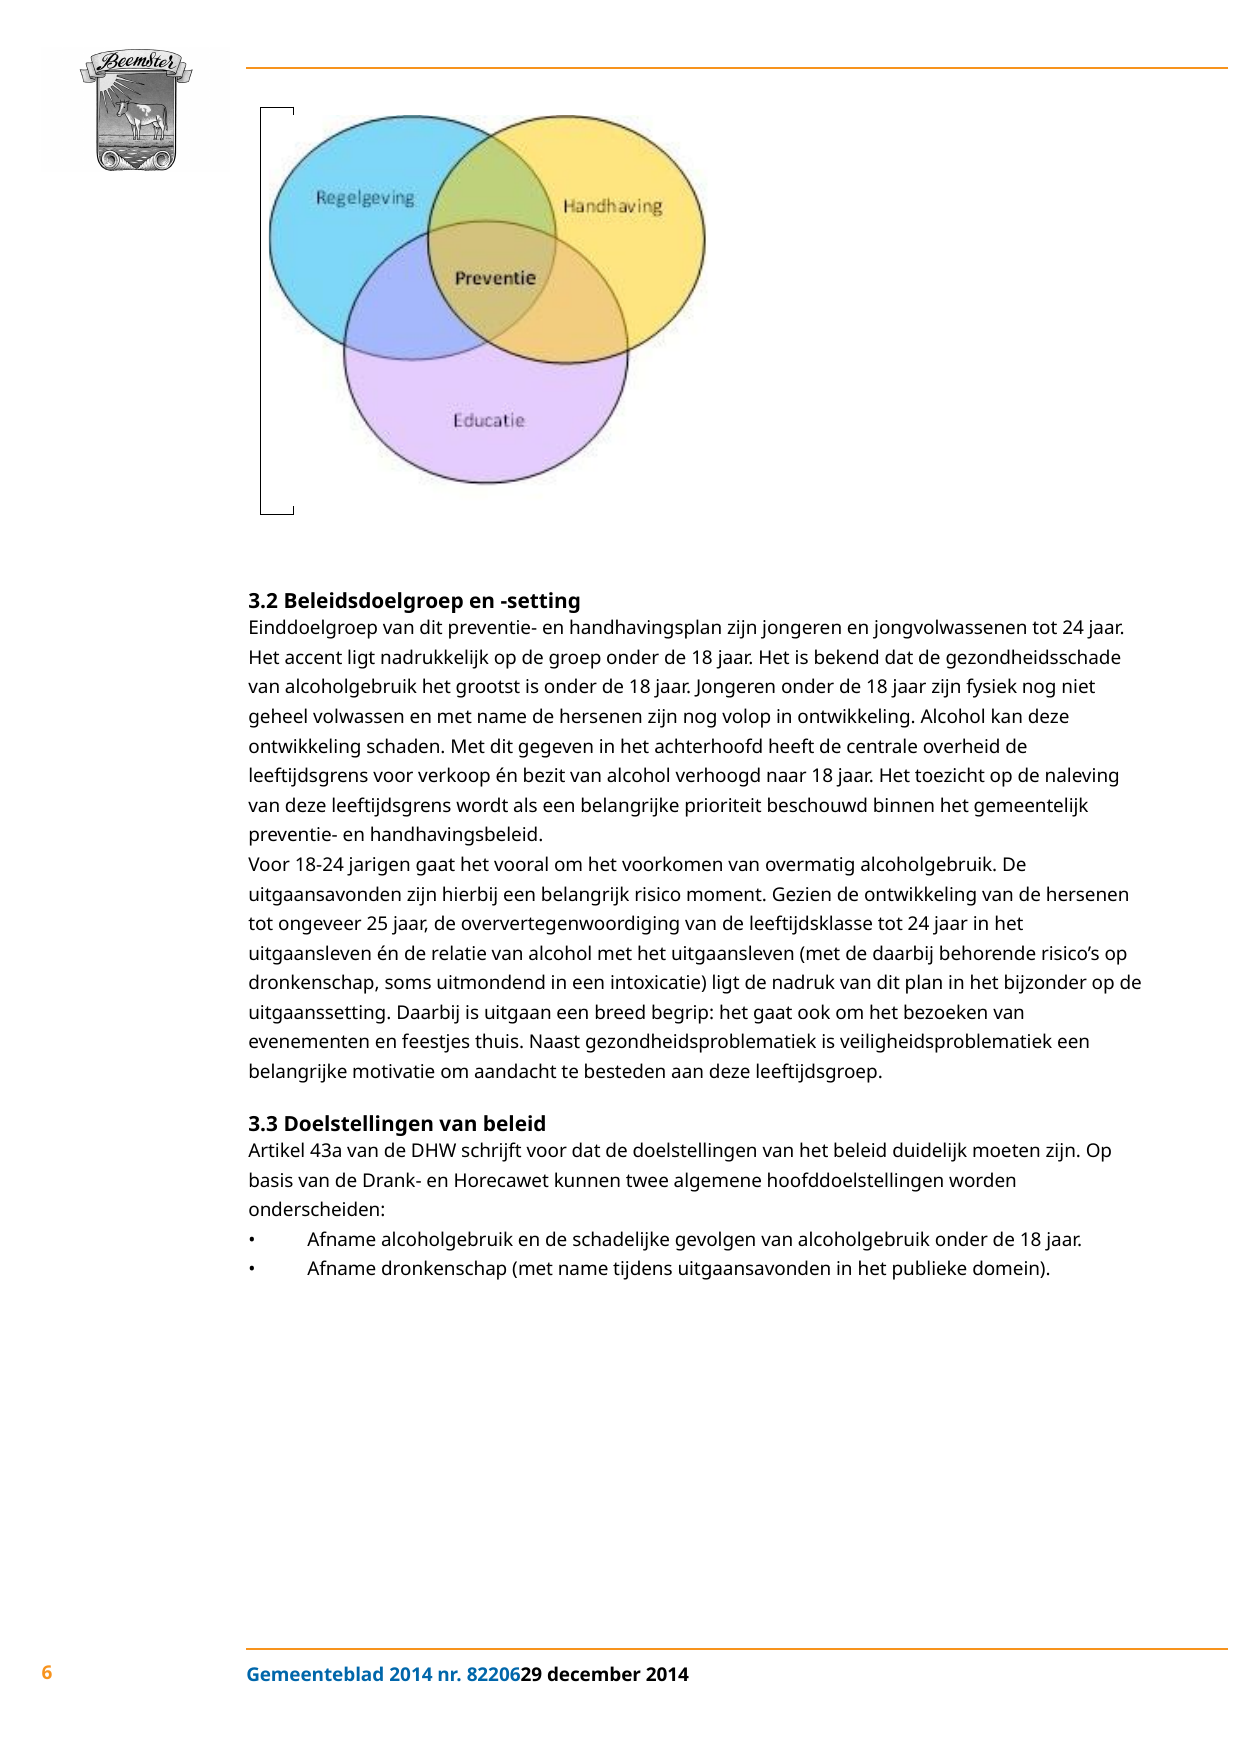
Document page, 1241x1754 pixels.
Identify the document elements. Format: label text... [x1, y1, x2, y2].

list Afname alcoholgebruik en de schadelijke gevolgen van alcoholgebruik onder de 18 jaar. [248, 1226, 1152, 1252]
text 3.3 Doelstellingen van beleid [248, 1109, 1152, 1137]
picture [41, 47, 231, 172]
text Einddoelgroep van dit preventie- en handhavingsplan zijn jongeren en jongvolwassenen tot 24 jaar. Het accent ligt nadrukkelijk op de groep onder de 18 jaar. Het is bekend dat de gezondheidsschade van alcoholgebruik het grootst is onder de 18 jaar. Jongeren onder de 18 jaar zijn fysiek nog niet geheel volwassen en met name de hersenen zijn nog volop in ontwikkeling. Alcohol kan deze ontwikkeling schaden. Met dit gegeven in het achterhoofd heeft de centrale overheid de leeftijdsgrens voor verkoop én bezit van alcohol verhoogd naar 18 jaar. Het toezicht op de naleving van deze leeftijdsgrens wordt als een belangrijke prioriteit beschouwd binnen het gemeentelijk preventie- en handhavingsbeleid. [248, 614, 1152, 847]
text 3.2 Beleidsdoelgroep en -setting [248, 586, 1152, 614]
picture [268, 115, 742, 506]
text Voor 18-24 jarigen gaat het vooral om het voorkomen van overmatig alcoholgebruik. De uitgaansavonden zijn hierbij een belangrijk risico moment. Gezien de ontwikkeling van de hersenen tot ongeveer 25 jaar, de oververtegenwoordiging van de leeftijdsklasse tot 24 jaar in het uitgaansleven én de relatie van alcohol met het uitgaansleven (met de daarbij behorende risico’s op dronkenschap, soms uitmondend in een intoxicatie) ligt de nadruk van dit plan in het bijzonder op de uitgaanssetting. Daarbij is uitgaan een breed begrip: het gaat ook om het bezoeken van evenementen en feestjes thuis. Naast gezondheidsproblematiek is veiligheidsproblematiek een belangrijke motivatie om aandacht te besteden aan deze leeftijdsgroep. [248, 851, 1152, 1084]
text Artikel 43a van de DHW schrijft voor dat de doelstellingen van het beleid duidelijk moeten zijn. Op basis van de Drank- en Horecawet kunnen twee algemene hoofddoelstellingen worden onderscheiden: [248, 1137, 1152, 1222]
list Afname dronkenschap (met name tijdens uitgaansavonden in het publieke domein). [248, 1256, 1152, 1281]
